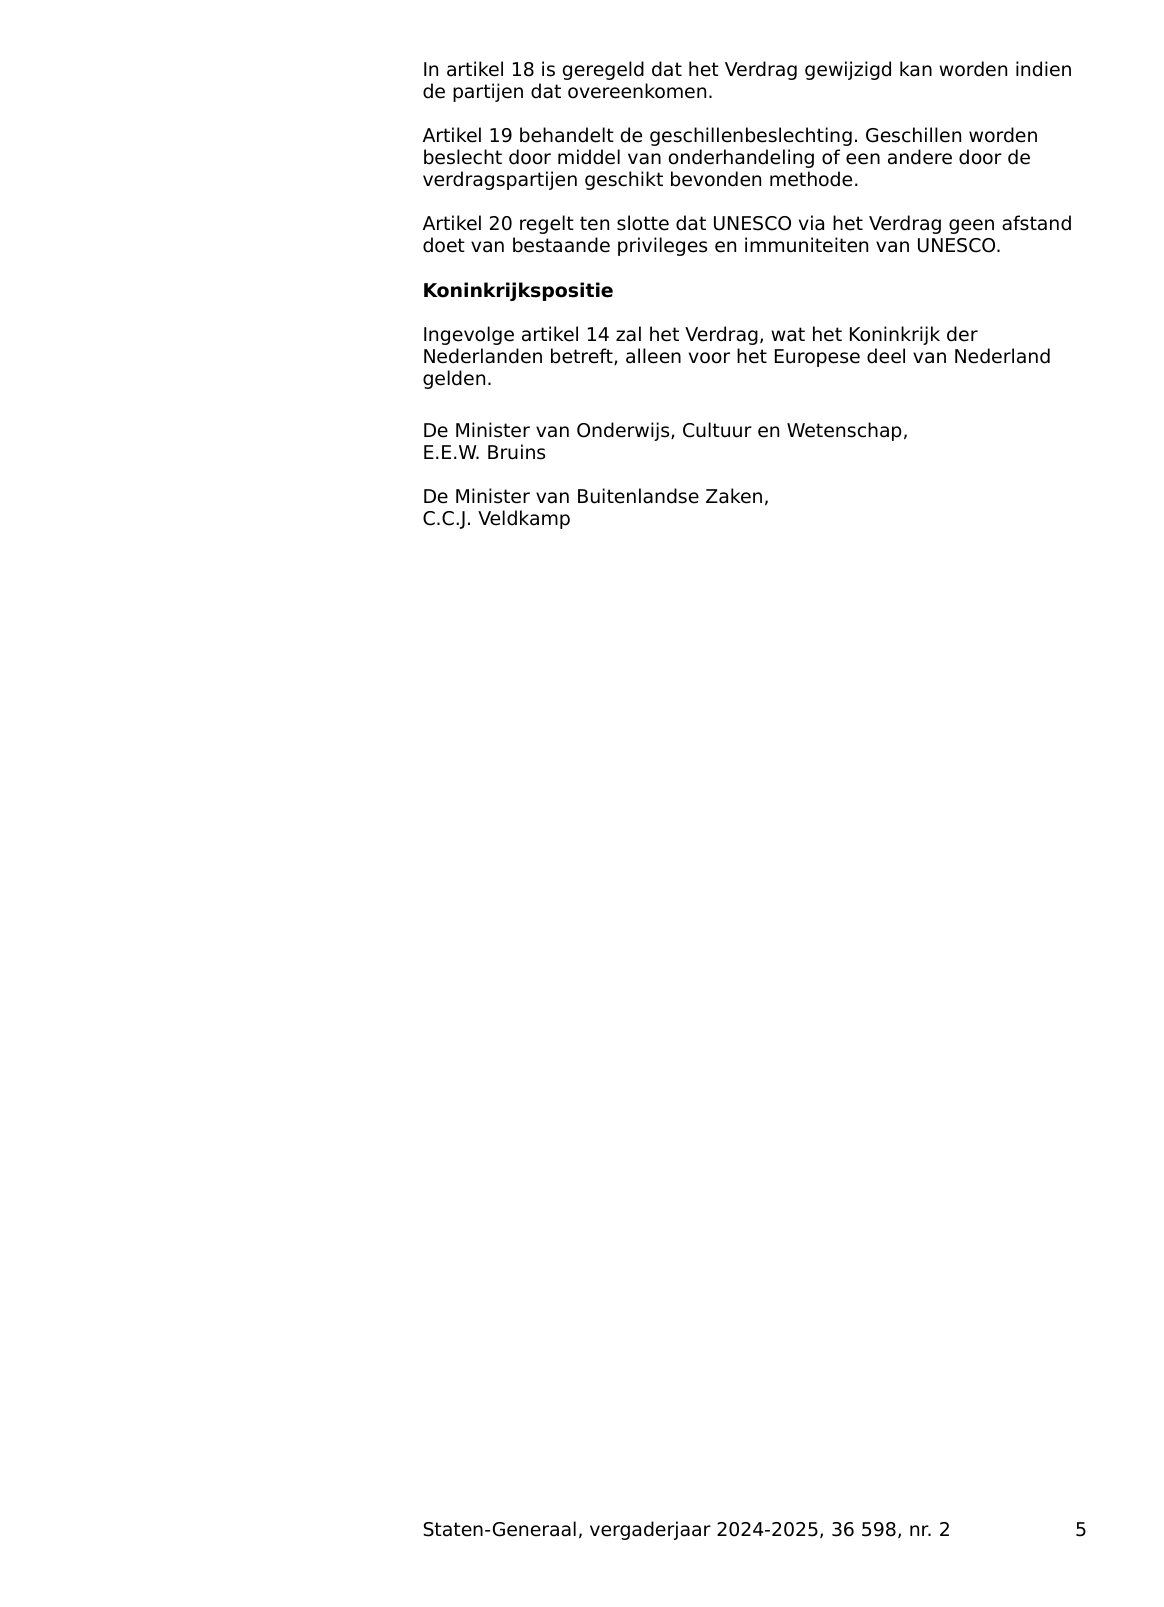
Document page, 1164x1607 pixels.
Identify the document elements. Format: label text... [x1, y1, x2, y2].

text Artikel 19 behandelt de geschillenbeslechting. Geschillen worden beslecht door middel van onderhandeling of een andere door de verdragspartijen geschikt bevonden methode. [422, 125, 1087, 191]
text De Minister van Buitenlandse Zaken, C.C.J. Veldkamp [422, 486, 1087, 530]
text Ingevolge artikel 14 zal het Verdrag, wat het Koninkrijk der Nederlanden betreft, alleen voor het Europese deel van Nederland gelden. [422, 324, 1087, 389]
text Artikel 20 regelt ten slotte dat UNESCO via het Verdrag geen afstand doet van bestaande privileges en immuniteiten van UNESCO. [422, 213, 1087, 257]
text In artikel 18 is geregeld dat het Verdrag gewijzigd kan worden indien de partijen dat overeenkomen. [422, 59, 1087, 103]
subtitle Koninkrijkspositie [422, 279, 1087, 301]
text De Minister van Onderwijs, Cultuur en Wetenschap, E.E.W. Bruins [422, 419, 1087, 463]
